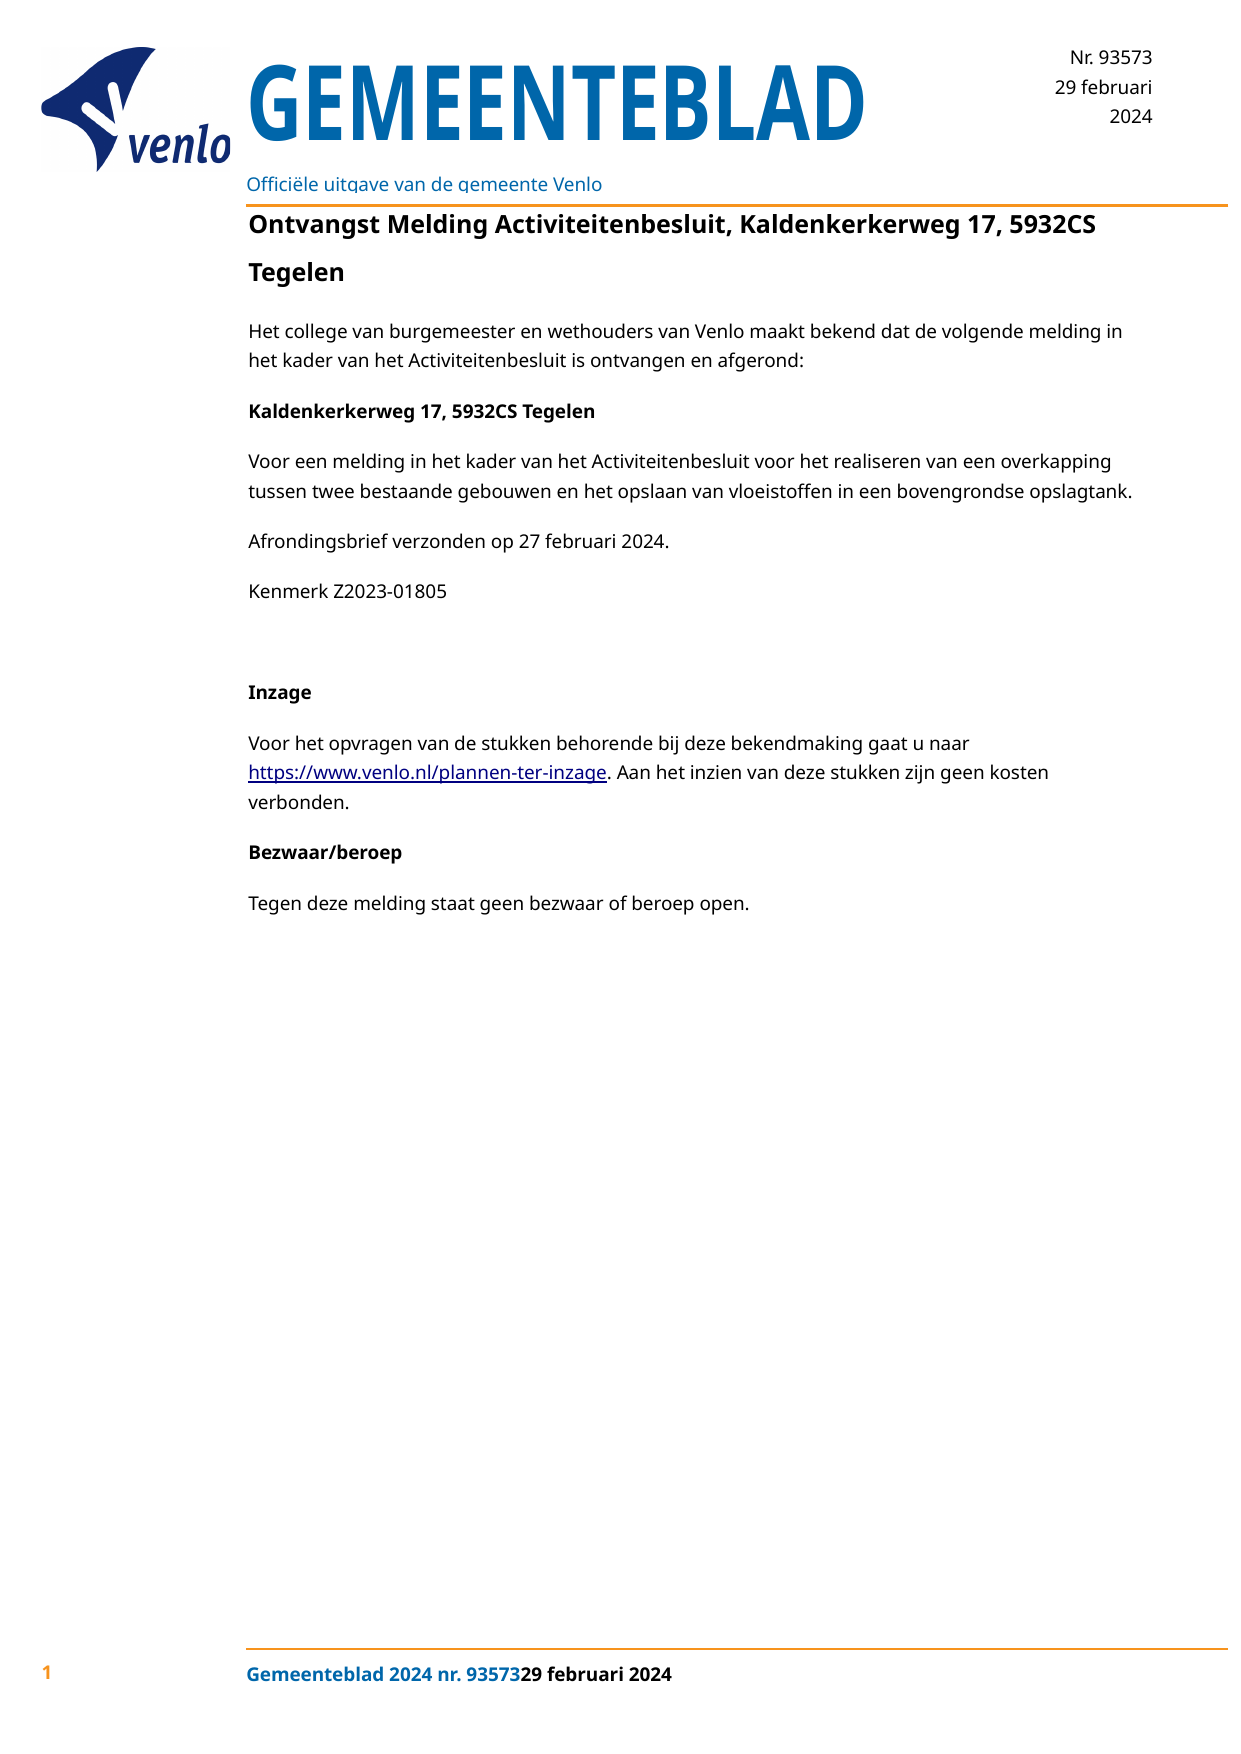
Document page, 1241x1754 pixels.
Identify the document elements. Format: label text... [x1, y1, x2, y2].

text Afrondingsbrief verzonden op 27 februari 2024. [248, 528, 1152, 554]
text Het college van burgemeester en wethouders van Venlo maakt bekend dat de volgende melding in het kader van het Activiteitenbesluit is ontvangen en afgerond: [248, 318, 1152, 373]
text Ontvangst Melding Activiteitenbesluit, Kaldenkerkerweg 17, 5932CS Tegelen [248, 207, 1152, 288]
text Kenmerk Z2023-01805 [248, 579, 1152, 604]
picture [41, 47, 231, 172]
text Bezwaar/beroep [248, 839, 1152, 865]
text Voor een melding in het kader van het Activiteitenbesluit voor het realiseren van een overkapping tussen twee bestaande gebouwen en het opslaan van vloeistoffen in een bovengrondse opslagtank. [248, 448, 1152, 504]
text Voor het opvragen van de stukken behorende bij deze bekendmaking gaat u naar https://www.venlo.nl/plannen-ter-inzage. Aan het inzien van deze stukken zijn geen kosten verbonden. [248, 730, 1152, 815]
text Kaldenkerkerweg 17, 5932CS Tegelen [248, 398, 1152, 424]
text Tegen deze melding staat geen bezwaar of beroep open. [248, 890, 1152, 916]
text Inzage [248, 679, 1152, 705]
